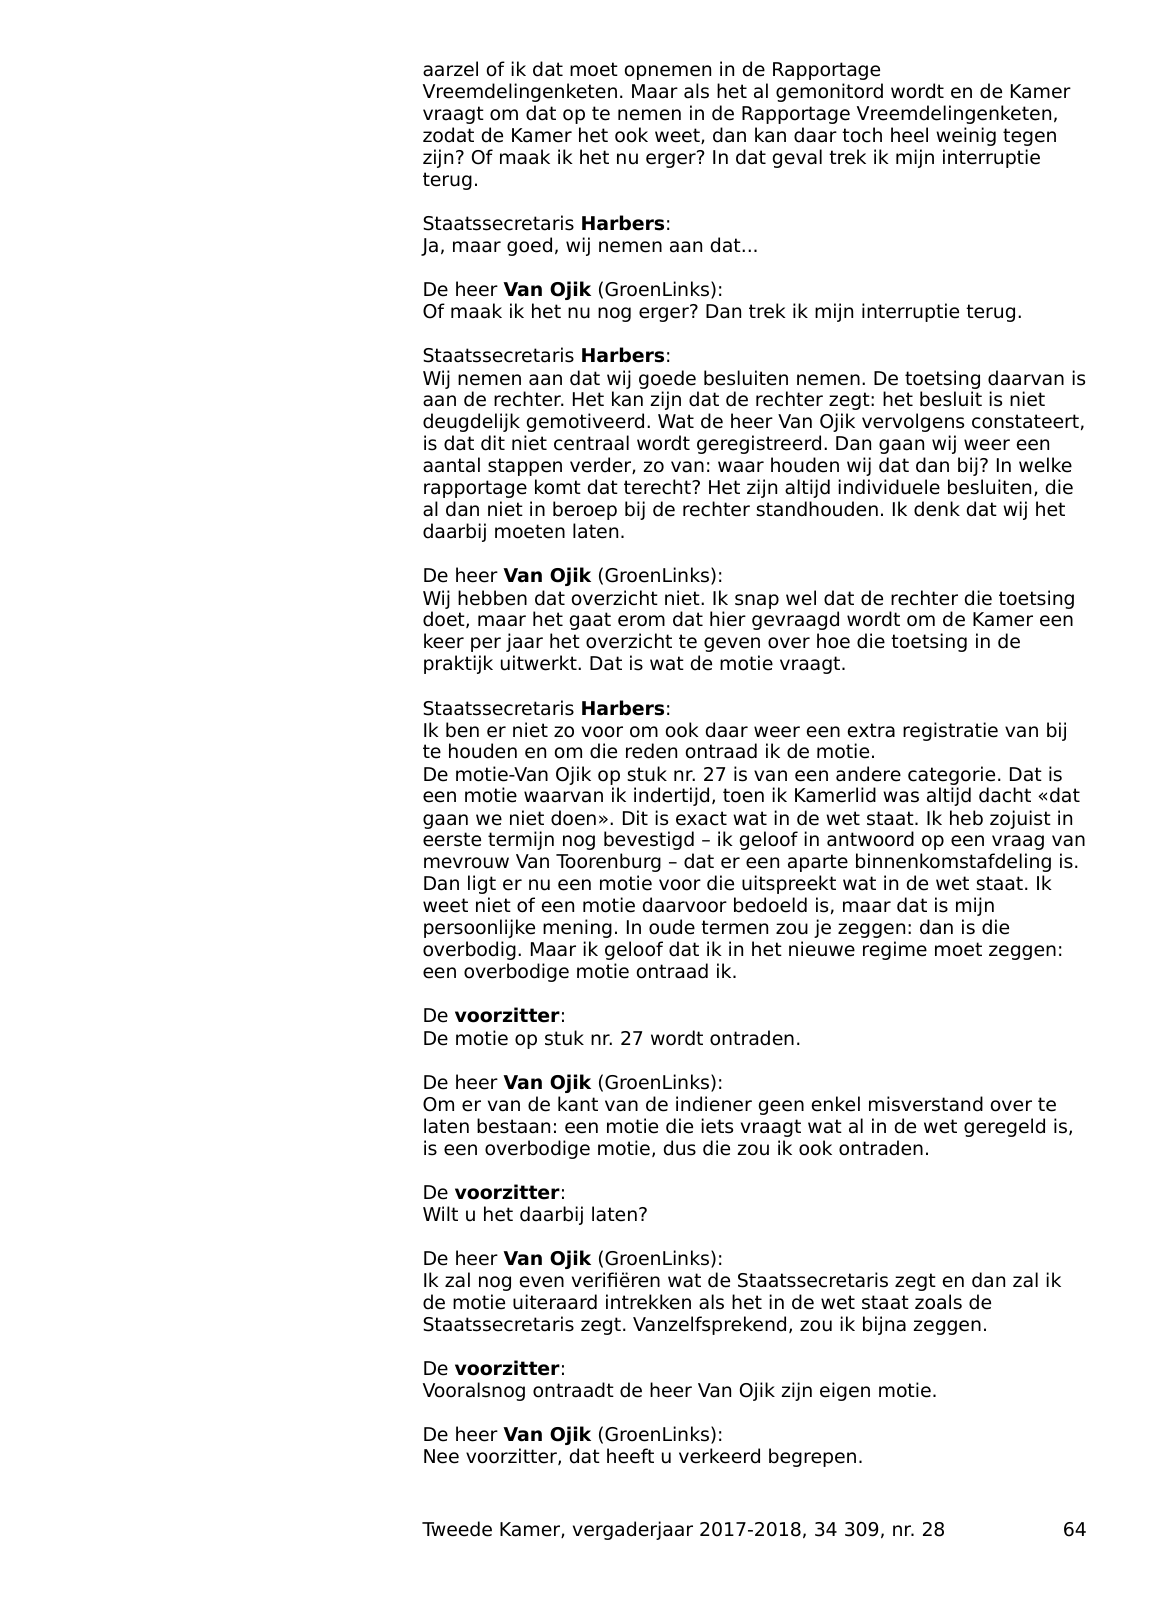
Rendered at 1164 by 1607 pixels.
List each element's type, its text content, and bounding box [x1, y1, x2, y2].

text Wij hebben dat overzicht niet. Ik snap wel dat de rechter die toetsing doet, maar het gaat erom dat hier gevraagd wordt om de Kamer een keer per jaar het overzicht te geven over hoe die toetsing in de praktijk uitwerkt. Dat is wat de motie vraagt. [422, 587, 1087, 675]
text Of maak ik het nu nog erger? Dan trek ik mijn interruptie terug. [422, 301, 1087, 323]
text Om er van de kant van de indiener geen enkel misverstand over te laten bestaan: een motie die iets vraagt wat al in de wet geregeld is, is een overbodige motie, dus die zou ik ook ontraden. [422, 1093, 1087, 1159]
text De motie-Van Ojik op stuk nr. 27 is van een andere categorie. Dat is een motie waarvan ik indertijd, toen ik Kamerlid was altijd dacht «dat gaan we niet doen». Dit is exact wat in de wet staat. Ik heb zojuist in eerste termijn nog bevestigd – ik geloof in antwoord op een vraag van mevrouw Van Toorenburg – dat er een aparte binnenkomstafdeling is. Dan ligt er nu een motie voor die uitspreekt wat in de wet staat. Ik weet niet of een motie daarvoor bedoeld is, maar dat is mijn persoonlijke mening. In oude termen zou je zeggen: dan is die overbodig. Maar ik geloof dat ik in het nieuwe regime moet zeggen: een overbodige motie ontraad ik. [422, 763, 1087, 983]
text De voorzitter: [422, 1358, 1087, 1380]
text Nee voorzitter, dat heeft u verkeerd begrepen. [422, 1446, 1087, 1468]
text De heer Van Ojik (GroenLinks): [422, 279, 1087, 301]
text De voorzitter: [422, 1005, 1087, 1027]
text Ja, maar goed, wij nemen aan dat... [422, 235, 1087, 257]
text Wilt u het daarbij laten? [422, 1204, 1087, 1226]
text De heer Van Ojik (GroenLinks): [422, 565, 1087, 587]
text De heer Van Ojik (GroenLinks): [422, 1248, 1087, 1270]
text De motie op stuk nr. 27 wordt ontraden. [422, 1027, 1087, 1049]
text Staatssecretaris Harbers: [422, 213, 1087, 235]
text Vooralsnog ontraadt de heer Van Ojik zijn eigen motie. [422, 1380, 1087, 1402]
text Wij nemen aan dat wij goede besluiten nemen. De toetsing daarvan is aan de rechter. Het kan zijn dat de rechter zegt: het besluit is niet deugdelijk gemotiveerd. Wat de heer Van Ojik vervolgens constateert, is dat dit niet centraal wordt geregistreerd. Dan gaan wij weer een aantal stappen verder, zo van: waar houden wij dat dan bij? In welke rapportage komt dat terecht? Het zijn altijd individuele besluiten, die al dan niet in beroep bij de rechter standhouden. Ik denk dat wij het daarbij moeten laten. [422, 367, 1087, 543]
text De voorzitter: [422, 1182, 1087, 1204]
text De heer Van Ojik (GroenLinks): [422, 1424, 1087, 1446]
text aarzel of ik dat moet opnemen in de Rapportage Vreemdelingenketen. Maar als het al gemonitord wordt en de Kamer vraagt om dat op te nemen in de Rapportage Vreemdelingenketen, zodat de Kamer het ook weet, dan kan daar toch heel weinig tegen zijn? Of maak ik het nu erger? In dat geval trek ik mijn interruptie terug. [422, 59, 1087, 191]
text De heer Van Ojik (GroenLinks): [422, 1072, 1087, 1093]
text Ik zal nog even verifiëren wat de Staatssecretaris zegt en dan zal ik de motie uiteraard intrekken als het in de wet staat zoals de Staatssecretaris zegt. Vanzelfsprekend, zou ik bijna zeggen. [422, 1270, 1087, 1336]
text Staatssecretaris Harbers: [422, 697, 1087, 719]
text Staatssecretaris Harbers: [422, 345, 1087, 367]
text Ik ben er niet zo voor om ook daar weer een extra registratie van bij te houden en om die reden ontraad ik de motie. [422, 719, 1087, 763]
